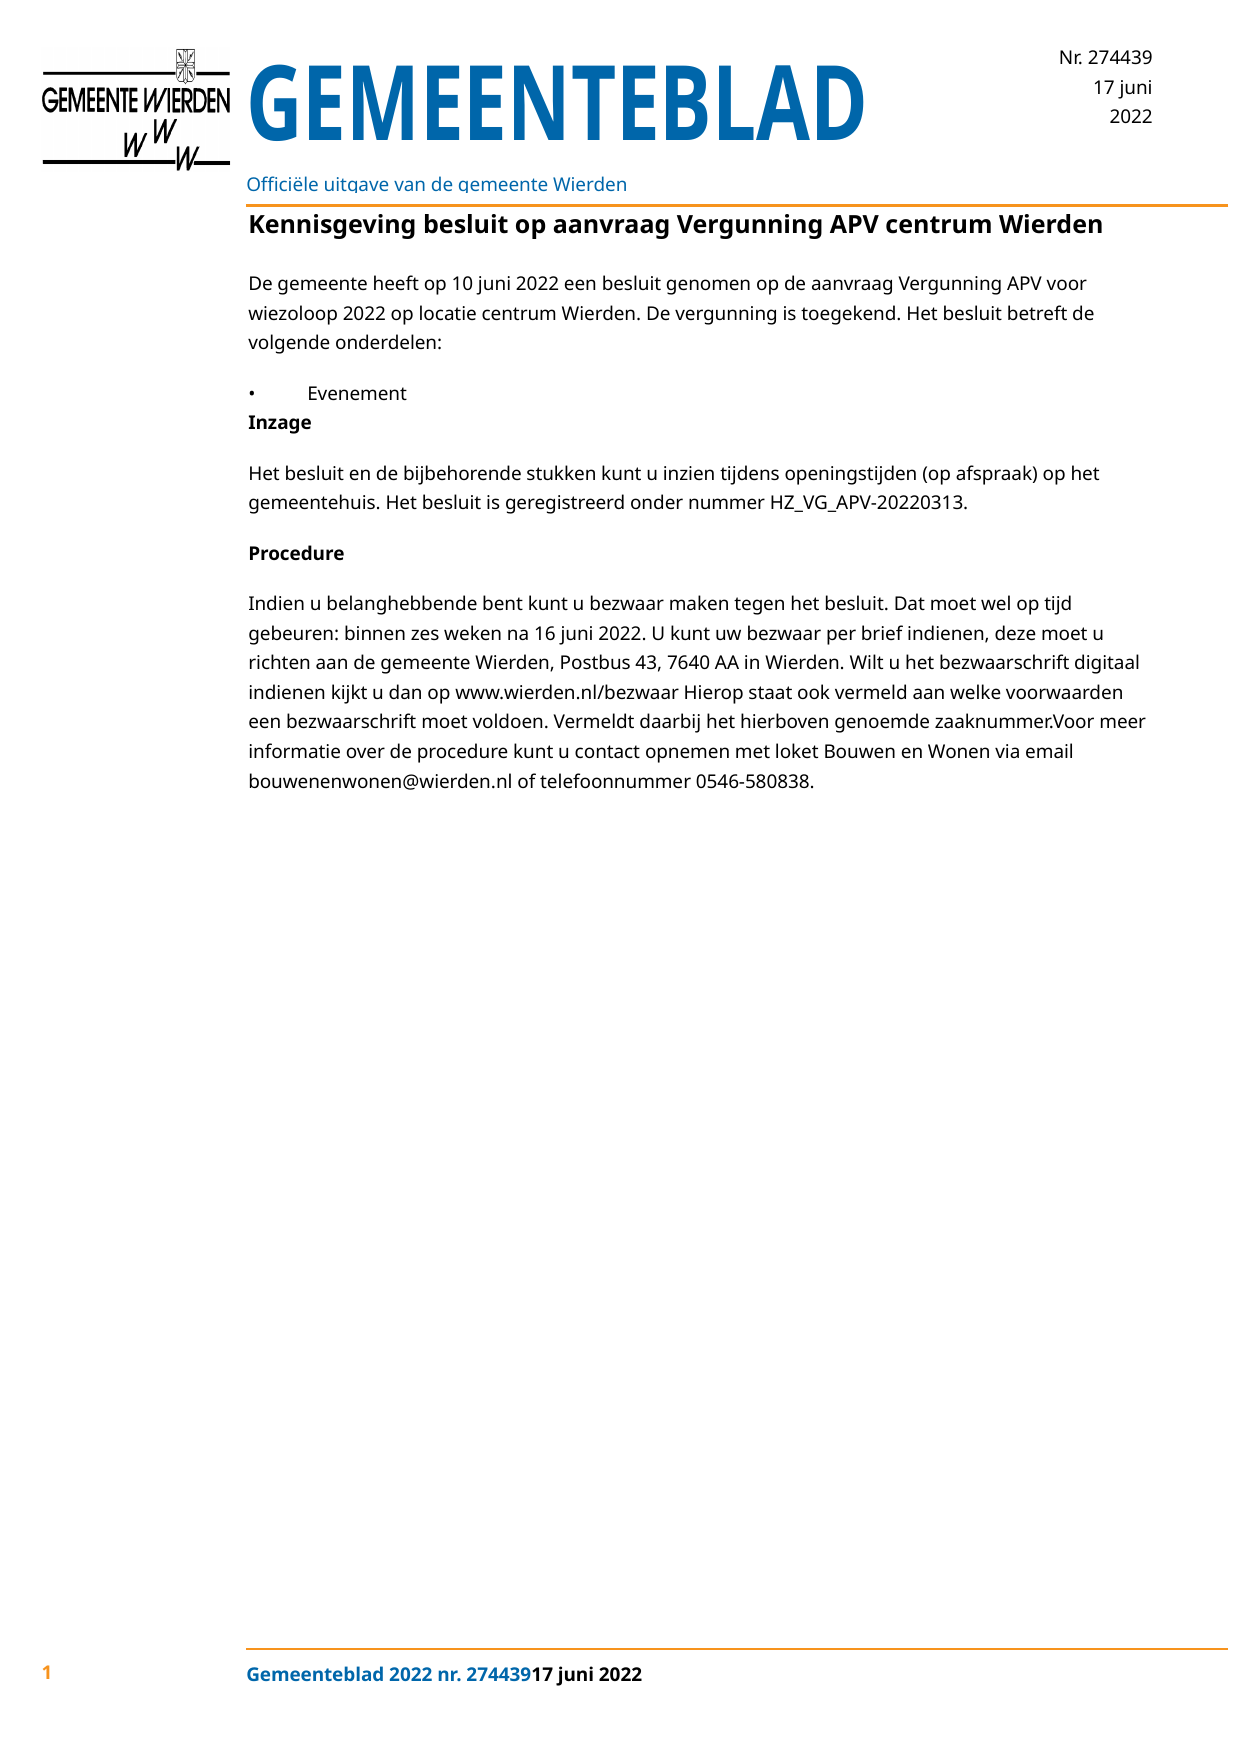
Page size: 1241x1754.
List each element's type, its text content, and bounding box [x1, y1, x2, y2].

text Het besluit en de bijbehorende stukken kunt u inzien tijdens openingstijden (op afspraak) op het gemeentehuis. Het besluit is geregistreerd onder nummer HZ_VG_APV-20220313. [248, 460, 1152, 515]
text Indien u belanghebbende bent kunt u bezwaar maken tegen het besluit. Dat moet wel op tijd gebeuren: binnen zes weken na 16 juni 2022. U kunt uw bezwaar per brief indienen, deze moet u richten aan de gemeente Wierden, Postbus 43, 7640 AA in Wierden. Wilt u het bezwaarschrift digitaal indienen kijkt u dan op www.wierden.nl/bezwaar Hierop staat ook vermeld aan welke voorwaarden een bezwaarschrift moet voldoen. Vermeldt daarbij het hierboven genoemde zaaknummer.Voor meer informatie over de procedure kunt u contact opnemen met loket Bouwen en Wonen via email bouwenenwonen@wierden.nl of telefoonnummer 0546-580838. [248, 590, 1152, 793]
text Kennisgeving besluit op aanvraag Vergunning APV centrum Wierden [248, 207, 1152, 241]
picture [41, 47, 231, 172]
text De gemeente heeft op 10 juni 2022 een besluit genomen op de aanvraag Vergunning APV voor wiezoloop 2022 op locatie centrum Wierden. De vergunning is toegekend. Het besluit betreft de volgende onderdelen: [248, 270, 1152, 355]
text Procedure [248, 540, 1152, 566]
list Evenement [248, 380, 1152, 406]
text Inzage [248, 409, 1152, 435]
